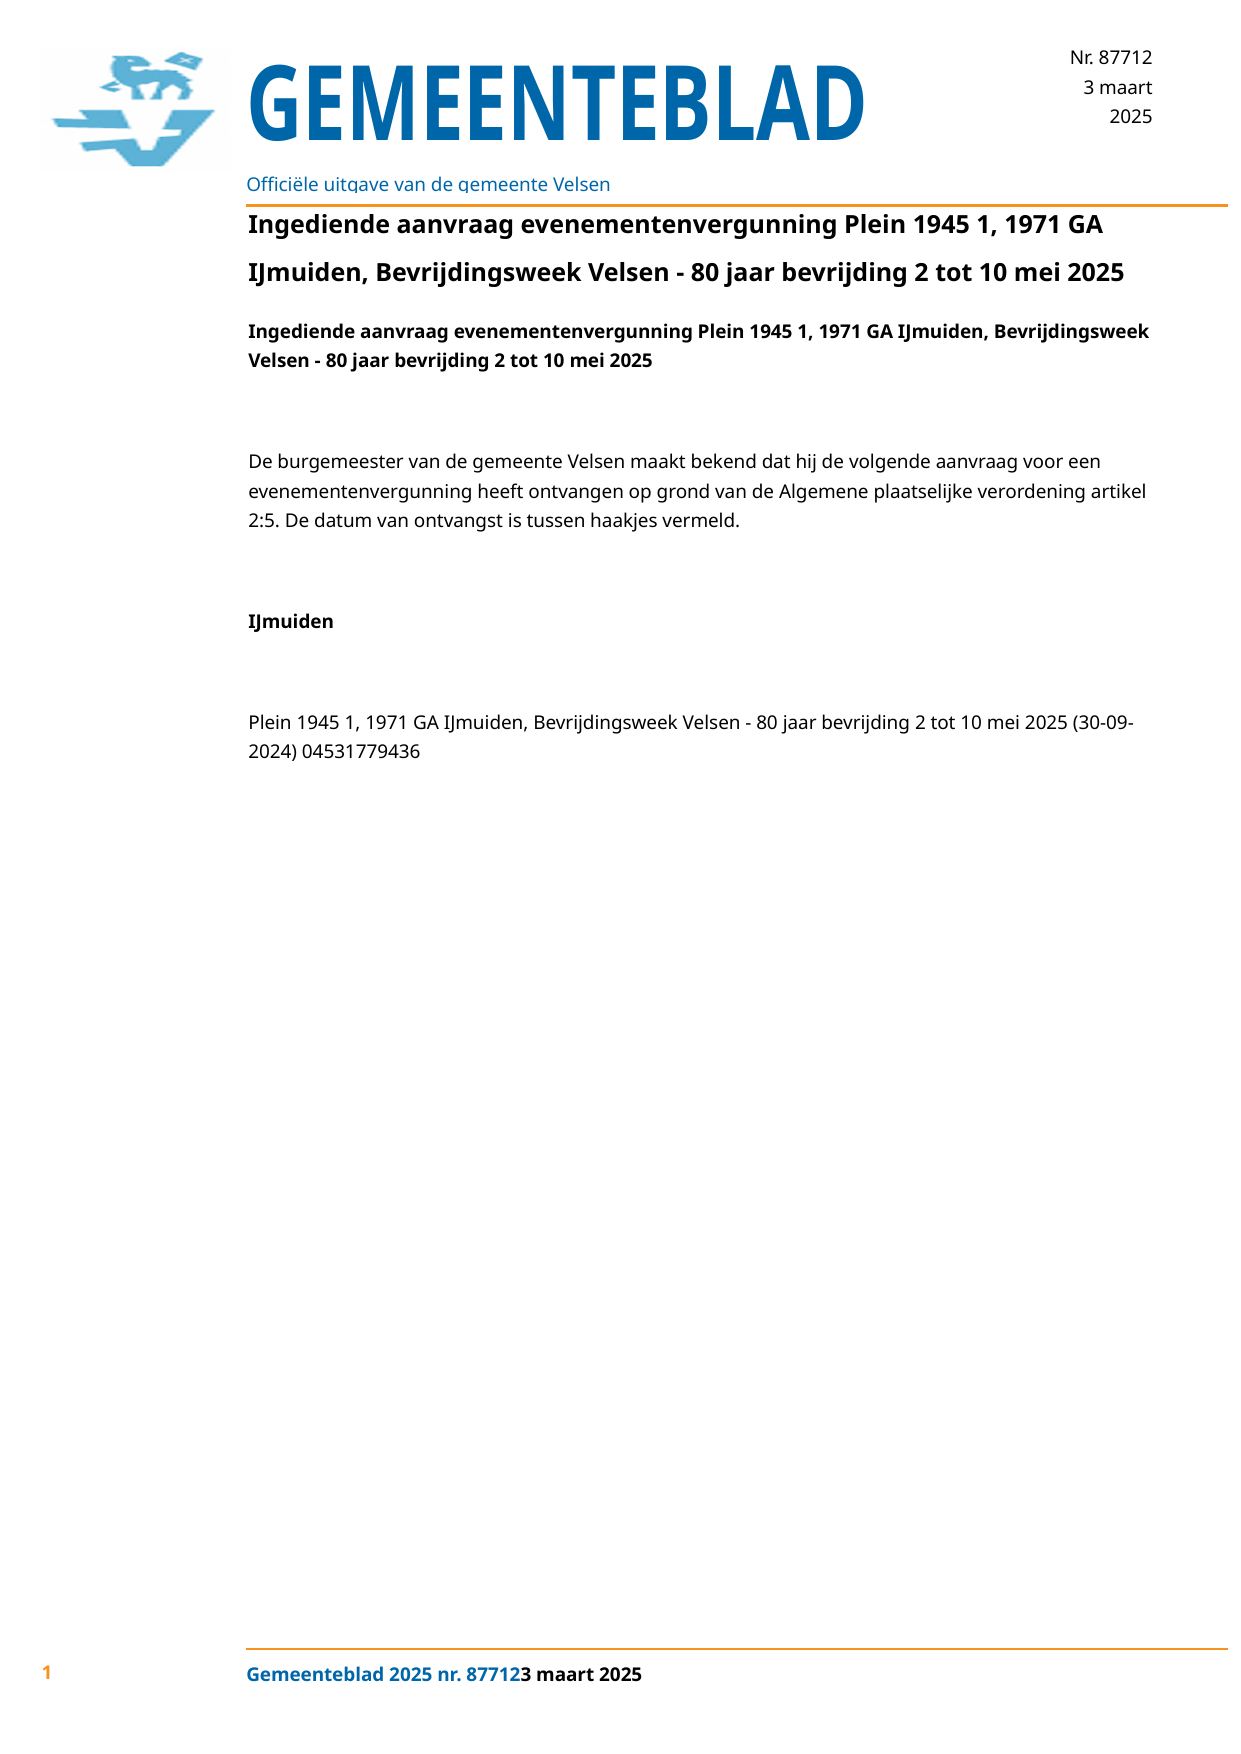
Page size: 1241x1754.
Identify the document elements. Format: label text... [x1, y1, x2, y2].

text Ingediende aanvraag evenementenvergunning Plein 1945 1, 1971 GA IJmuiden, Bevrijdingsweek Velsen - 80 jaar bevrijding 2 tot 10 mei 2025 [248, 318, 1152, 373]
text De burgemeester van de gemeente Velsen maakt bekend dat hij de volgende aanvraag voor een evenementenvergunning heeft ontvangen op grond van de Algemene plaatselijke verordening artikel 2:5. De datum van ontvangst is tussen haakjes vermeld. [248, 448, 1152, 533]
text IJmuiden [248, 608, 1152, 634]
picture [41, 47, 231, 172]
text Ingediende aanvraag evenementenvergunning Plein 1945 1, 1971 GA IJmuiden, Bevrijdingsweek Velsen - 80 jaar bevrijding 2 tot 10 mei 2025 [248, 207, 1152, 288]
text Plein 1945 1, 1971 GA IJmuiden, Bevrijdingsweek Velsen - 80 jaar bevrijding 2 tot 10 mei 2025 (30-09-2024) 04531779436 [248, 709, 1152, 764]
